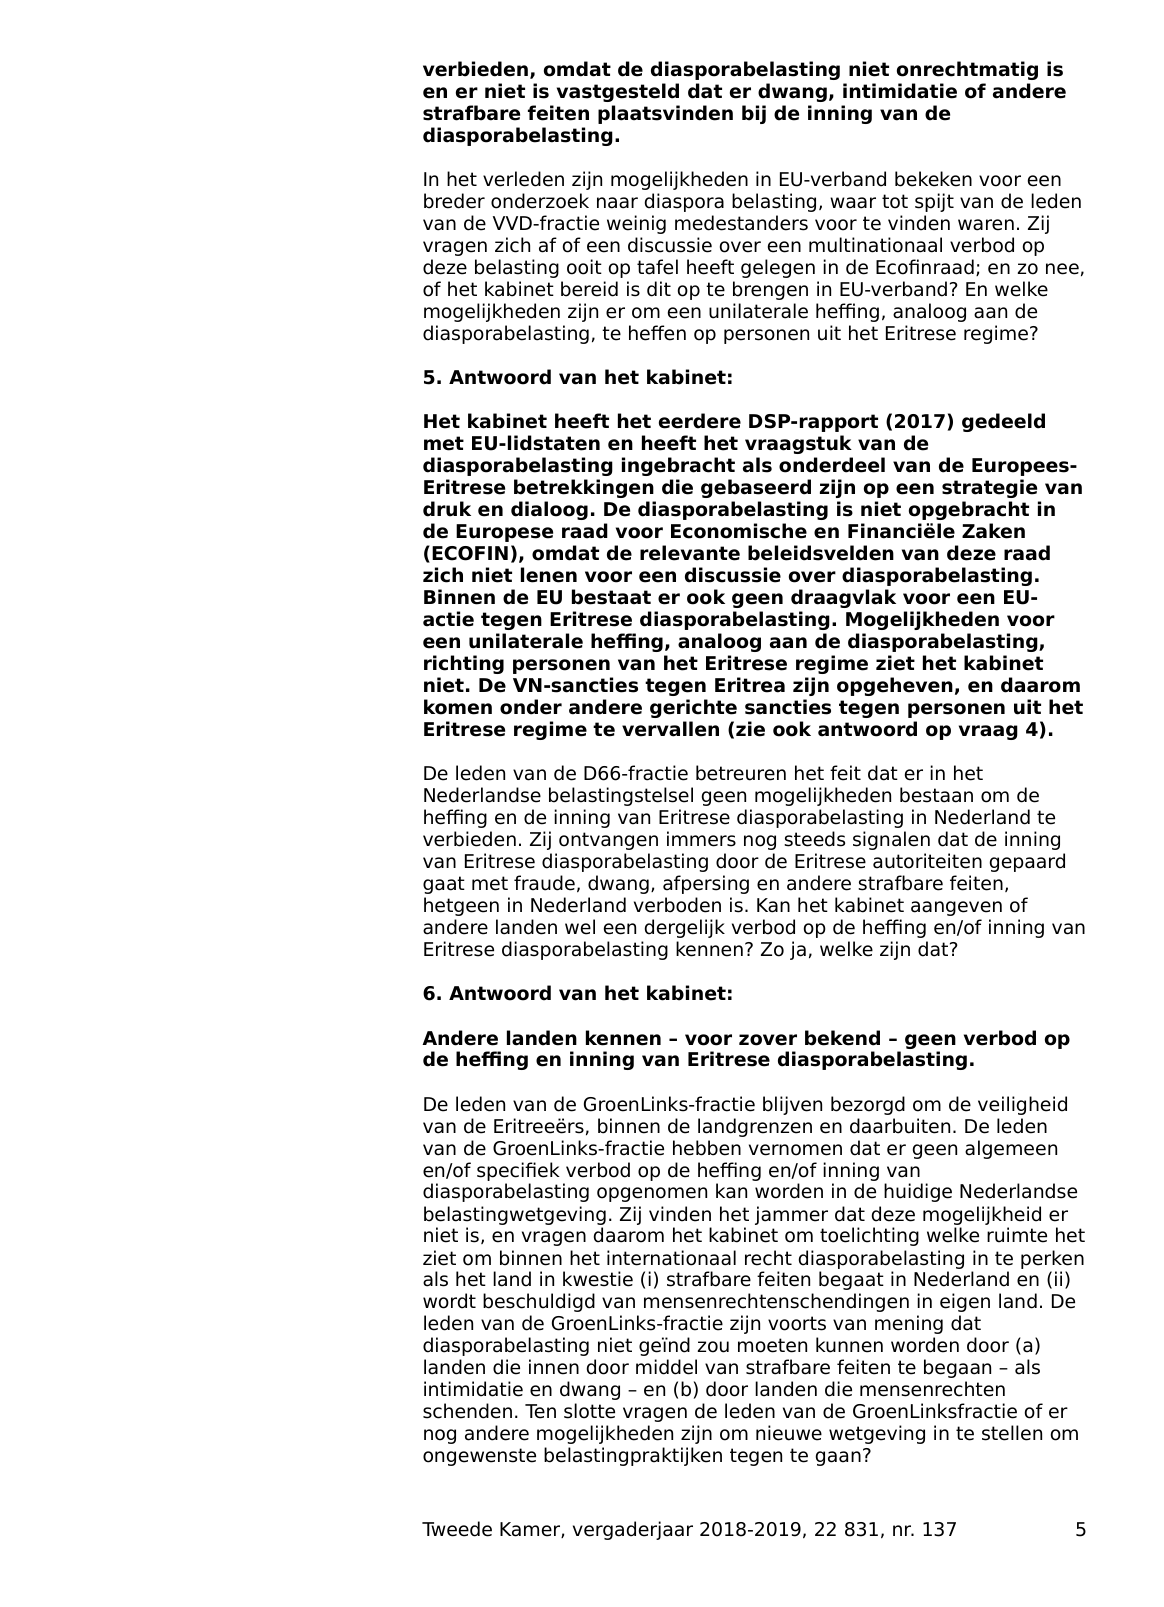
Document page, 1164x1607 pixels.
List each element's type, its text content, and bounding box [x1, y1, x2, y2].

text In het verleden zijn mogelijkheden in EU-verband bekeken voor een breder onderzoek naar diaspora belasting, waar tot spijt van de leden van de VVD-fractie weinig medestanders voor te vinden waren. Zij vragen zich af of een discussie over een multinationaal verbod op deze belasting ooit op tafel heeft gelegen in de Ecofinraad; en zo nee, of het kabinet bereid is dit op te brengen in EU-verband? En welke mogelijkheden zijn er om een unilaterale heffing, analoog aan de diasporabelasting, te heffen op personen uit het Eritrese regime? [422, 169, 1087, 345]
subtitle 5. Antwoord van het kabinet: [422, 367, 1087, 389]
text De leden van de GroenLinks-fractie blijven bezorgd om de veiligheid van de Eritreeërs, binnen de landgrenzen en daarbuiten. De leden van de GroenLinks-fractie hebben vernomen dat er geen algemeen en/of specifiek verbod op de heffing en/of inning van diasporabelasting opgenomen kan worden in de huidige Nederlandse belastingwetgeving. Zij vinden het jammer dat deze mogelijkheid er niet is, en vragen daarom het kabinet om toelichting welke ruimte het ziet om binnen het internationaal recht diasporabelasting in te perken als het land in kwestie (i) strafbare feiten begaat in Nederland en (ii) wordt beschuldigd van mensenrechtenschendingen in eigen land. De leden van de GroenLinks-fractie zijn voorts van mening dat diasporabelasting niet geïnd zou moeten kunnen worden door (a) landen die innen door middel van strafbare feiten te begaan – als intimidatie en dwang – en (b) door landen die mensenrechten schenden. Ten slotte vragen de leden van de GroenLinksfractie of er nog andere mogelijkheden zijn om nieuwe wetgeving in te stellen om ongewenste belastingpraktijken tegen te gaan? [422, 1093, 1087, 1467]
text Het kabinet heeft het eerdere DSP-rapport (2017) gedeeld met EU-lidstaten en heeft het vraagstuk van de diasporabelasting ingebracht als onderdeel van de Europees-Eritrese betrekkingen die gebaseerd zijn op een strategie van druk en dialoog. De diasporabelasting is niet opgebracht in de Europese raad voor Economische en Financiële Zaken (ECOFIN), omdat de relevante beleidsvelden van deze raad zich niet lenen voor een discussie over diasporabelasting. Binnen de EU bestaat er ook geen draagvlak voor een EU-actie tegen Eritrese diasporabelasting. Mogelijkheden voor een unilaterale heffing, analoog aan de diasporabelasting, richting personen van het Eritrese regime ziet het kabinet niet. De VN-sancties tegen Eritrea zijn opgeheven, en daarom komen onder andere gerichte sancties tegen personen uit het Eritrese regime te vervallen (zie ook antwoord op vraag 4). [422, 411, 1087, 741]
text Andere landen kennen – voor zover bekend – geen verbod op de heffing en inning van Eritrese diasporabelasting. [422, 1027, 1087, 1071]
subtitle 6. Antwoord van het kabinet: [422, 983, 1087, 1005]
text verbieden, omdat de diasporabelasting niet onrechtmatig is en er niet is vastgesteld dat er dwang, intimidatie of andere strafbare feiten plaatsvinden bij de inning van de diasporabelasting. [422, 59, 1087, 147]
text De leden van de D66-fractie betreuren het feit dat er in het Nederlandse belastingstelsel geen mogelijkheden bestaan om de heffing en de inning van Eritrese diasporabelasting in Nederland te verbieden. Zij ontvangen immers nog steeds signalen dat de inning van Eritrese diasporabelasting door de Eritrese autoriteiten gepaard gaat met fraude, dwang, afpersing en andere strafbare feiten, hetgeen in Nederland verboden is. Kan het kabinet aangeven of andere landen wel een dergelijk verbod op de heffing en/of inning van Eritrese diasporabelasting kennen? Zo ja, welke zijn dat? [422, 763, 1087, 961]
